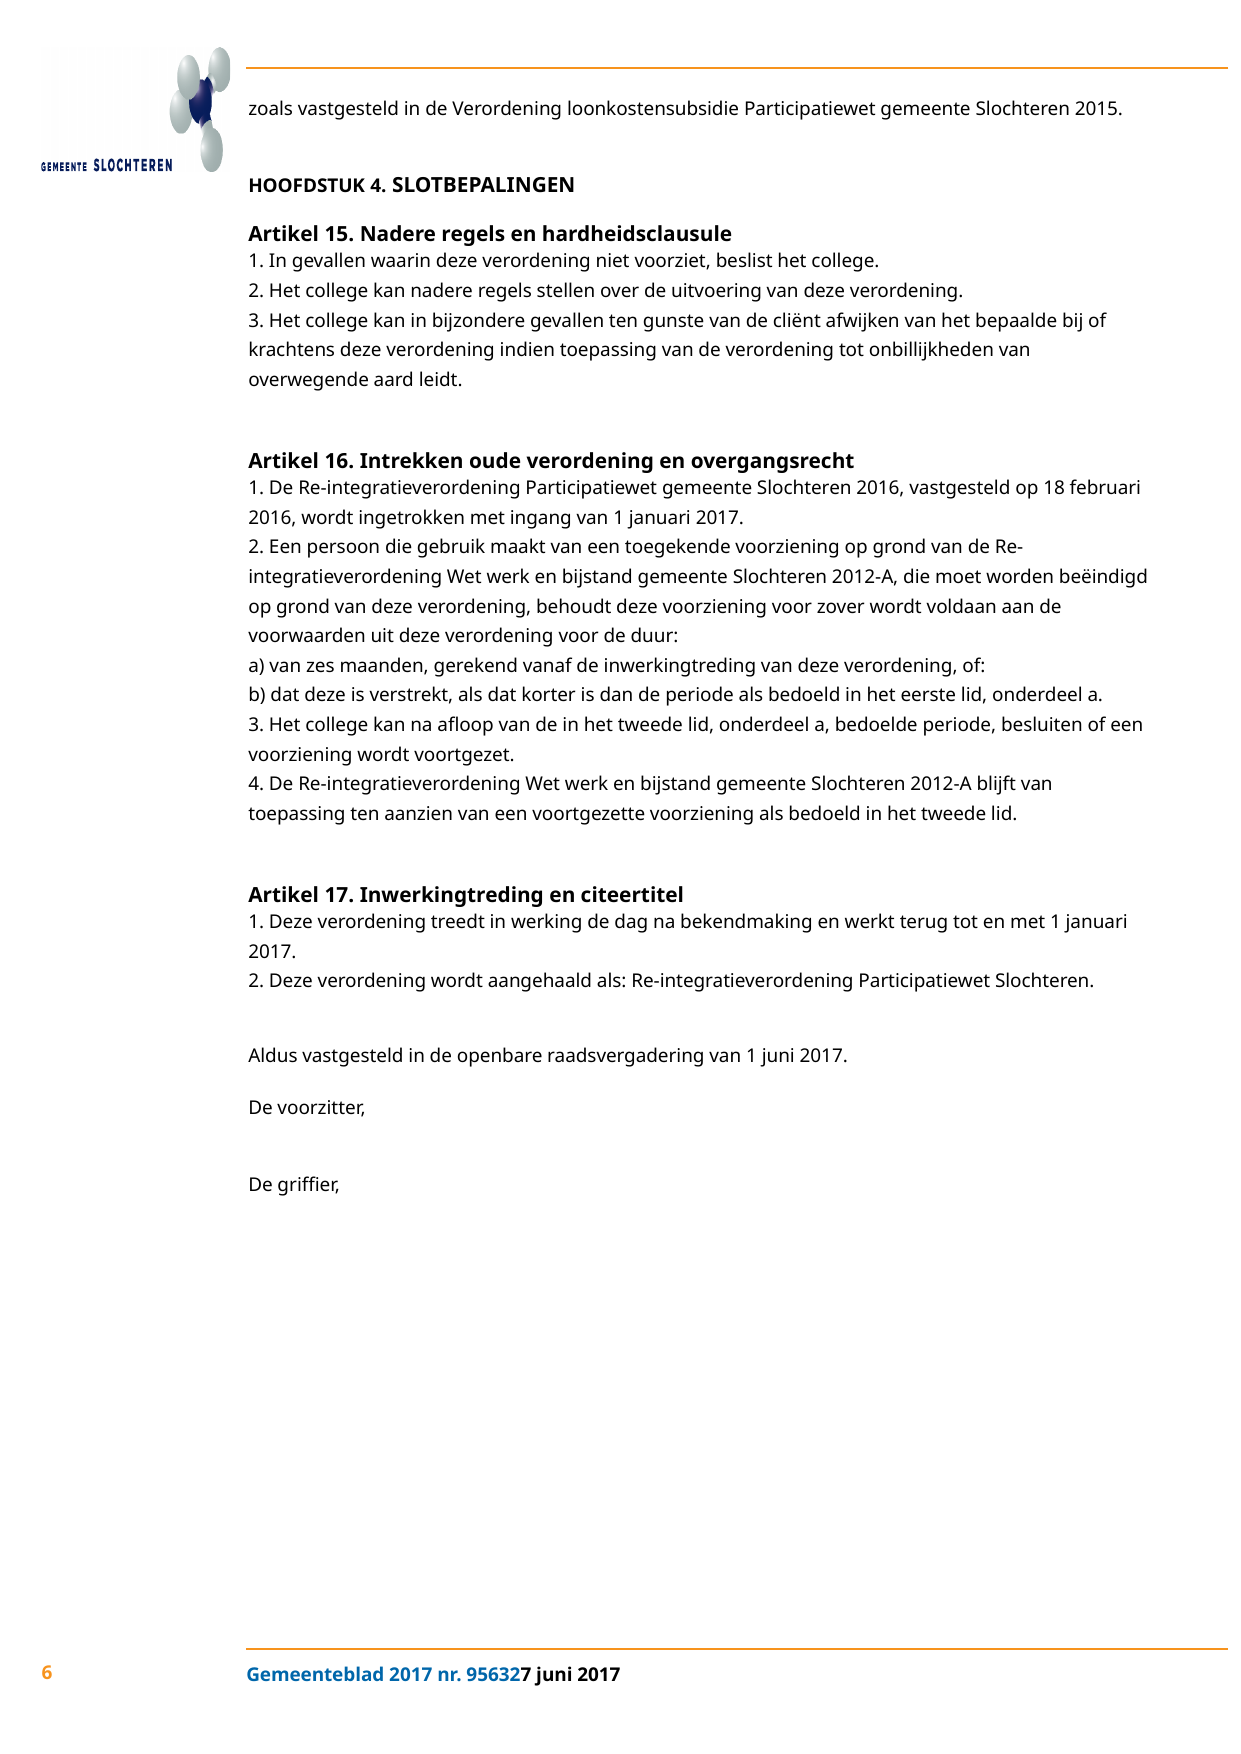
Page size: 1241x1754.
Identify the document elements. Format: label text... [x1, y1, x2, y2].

text b) dat deze is verstrekt, als dat korter is dan de periode als bedoeld in het eerste lid, onderdeel a. [248, 682, 1152, 707]
text 2. Het college kan nadere regels stellen over de uitvoering van deze verordening. [248, 277, 1152, 303]
text De voorzitter, [248, 1094, 1152, 1120]
text 1. Deze verordening treedt in werking de dag na bekendmaking en werkt terug tot en met 1 januari 2017. [248, 908, 1152, 964]
text 3. Het college kan in bijzondere gevallen ten gunste van de cliënt afwijken van het bepaalde bij of krachtens deze verordening indien toepassing van de verordening tot onbillijkheden van overwegende aard leidt. [248, 307, 1152, 392]
text 2. Een persoon die gebruik maakt van een toegekende voorziening op grond van de Re-integratieverordening Wet werk en bijstand gemeente Slochteren 2012-A, die moet worden beëindigd op grond van deze verordening, behoudt deze voorziening voor zover wordt voldaan aan de voorwaarden uit deze verordening voor de duur: [248, 534, 1152, 648]
text Aldus vastgesteld in de openbare raadsvergadering van 1 juni 2017. [248, 1043, 1152, 1068]
text Artikel 16. Intrekken oude verordening en overgangsrecht [248, 446, 1152, 474]
text 2. Deze verordening wordt aangehaald als: Re-integratieverordening Participatiewet Slochteren. [248, 967, 1152, 993]
text 1. De Re-integratieverordening Participatiewet gemeente Slochteren 2016, vastgesteld op 18 februari 2016, wordt ingetrokken met ingang van 1 januari 2017. [248, 474, 1152, 530]
text 3. Het college kan na afloop van de in het tweede lid, onderdeel a, bedoelde periode, besluiten of een voorziening wordt voortgezet. [248, 711, 1152, 766]
text zoals vastgesteld in de Verordening loonkostensubsidie Participatiewet gemeente Slochteren 2015. [248, 95, 1152, 121]
text 1. In gevallen waarin deze verordening niet voorziet, beslist het college. [248, 248, 1152, 273]
text Artikel 15. Nadere regels en hardheidsclausule [248, 219, 1152, 248]
picture [41, 47, 231, 172]
text 4. De Re-integratieverordening Wet werk en bijstand gemeente Slochteren 2012-A blijft van toepassing ten aanzien van een voortgezette voorziening als bedoeld in het tweede lid. [248, 770, 1152, 826]
text HOOFDSTUK 4. SLOTBEPALINGEN [248, 170, 1152, 198]
text a) van zes maanden, gerekend vanaf de inwerkingtreding van deze verordening, of: [248, 652, 1152, 678]
text Artikel 17. Inwerkingtreding en citeertitel [248, 880, 1152, 908]
text De griffier, [248, 1171, 1152, 1197]
